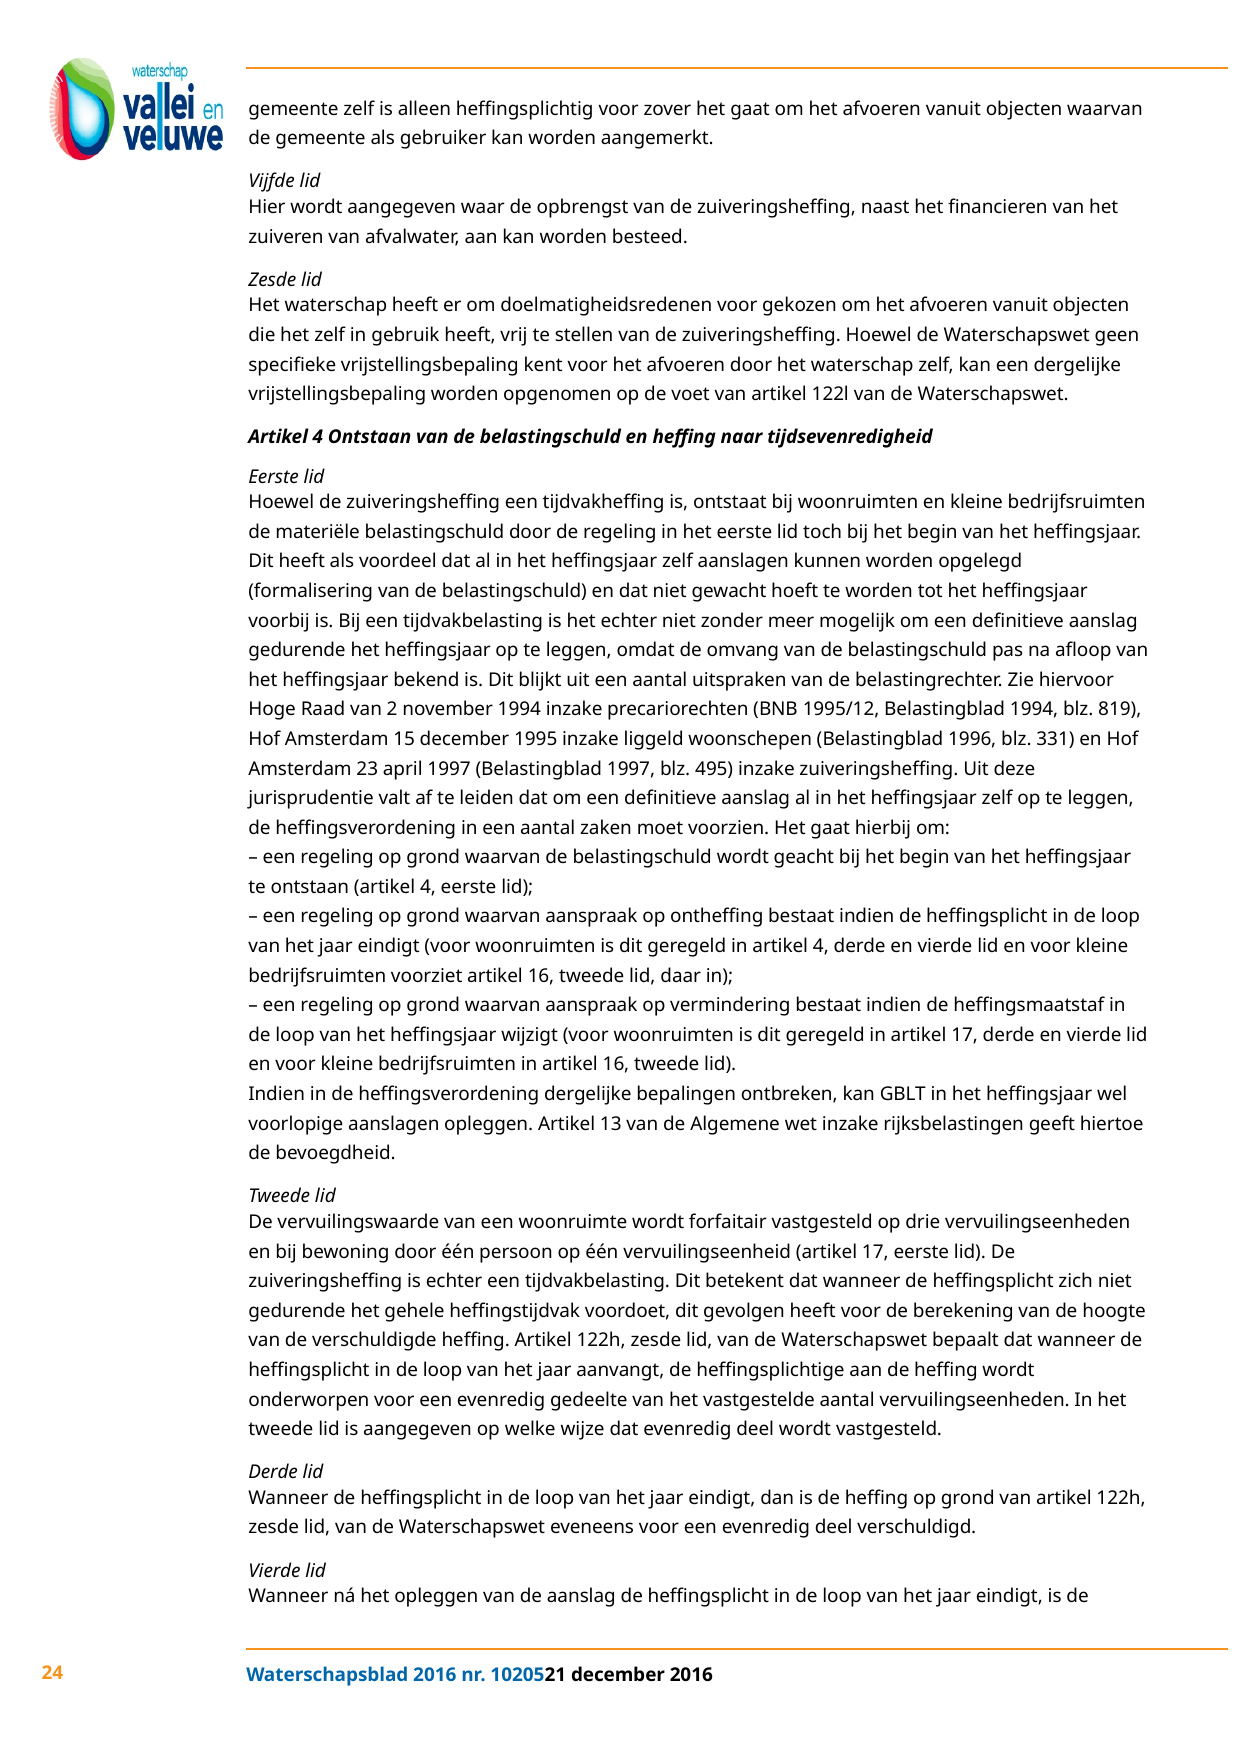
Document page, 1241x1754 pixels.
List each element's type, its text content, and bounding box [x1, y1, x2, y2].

text Derde lid [248, 1458, 1152, 1484]
text gemeente zelf is alleen heffingsplichtig voor zover het gaat om het afvoeren vanuit objecten waarvan de gemeente als gebruiker kan worden aangemerkt. [248, 95, 1152, 150]
text Indien in de heffingsverordening dergelijke bepalingen ontbreken, kan GBLT in het heffingsjaar wel voorlopige aanslagen opleggen. Artikel 13 van de Algemene wet inzake rijksbelastingen geeft hiertoe de bevoegdheid. [248, 1080, 1152, 1165]
text Wanneer de heffingsplicht in de loop van het jaar eindigt, dan is de heffing op grond van artikel 122h, zesde lid, van de Waterschapswet eveneens voor een evenredig deel verschuldigd. [248, 1484, 1152, 1539]
text – een regeling op grond waarvan de belastingschuld wordt geacht bij het begin van het heffingsjaar te ontstaan (artikel 4, eerste lid); [248, 843, 1152, 899]
text Vierde lid [248, 1557, 1152, 1583]
text – een regeling op grond waarvan aanspraak op vermindering bestaat indien de heffingsmaatstaf in de loop van het heffingsjaar wijzigt (voor woonruimten is dit geregeld in artikel 17, derde en vierde lid en voor kleine bedrijfsruimten in artikel 16, tweede lid). [248, 991, 1152, 1076]
text De vervuilingswaarde van een woonruimte wordt forfaitair vastgesteld op drie vervuilingseenheden en bij bewoning door één persoon op één vervuilingseenheid (artikel 17, eerste lid). De zuiveringsheffing is echter een tijdvakbelasting. Dit betekent dat wanneer de heffingsplicht zich niet gedurende het gehele heffingstijdvak voordoet, dit gevolgen heeft voor de berekening van de hoogte van de verschuldigde heffing. Artikel 122h, zesde lid, van de Waterschapswet bepaalt dat wanneer de heffingsplicht in de loop van het jaar aanvangt, de heffingsplichtige aan de heffing wordt onderworpen voor een evenredig gedeelte van het vastgestelde aantal vervuilingseenheden. In het tweede lid is aangegeven op welke wijze dat evenredig deel wordt vastgesteld. [248, 1208, 1152, 1441]
text Hoewel de zuiveringsheffing een tijdvakheffing is, ontstaat bij woonruimten en kleine bedrijfsruimten de materiële belastingschuld door de regeling in het eerste lid toch bij het begin van het heffingsjaar. Dit heeft als voordeel dat al in het heffingsjaar zelf aanslagen kunnen worden opgelegd (formalisering van de belastingschuld) en dat niet gewacht hoeft te worden tot het heffingsjaar voorbij is. Bij een tijdvakbelasting is het echter niet zonder meer mogelijk om een definitieve aanslag gedurende het heffingsjaar op te leggen, omdat de omvang van de belastingschuld pas na afloop van het heffingsjaar bekend is. Dit blijkt uit een aantal uitspraken van de belastingrechter. Zie hiervoor Hoge Raad van 2 november 1994 inzake precariorechten (BNB 1995/12, Belastingblad 1994, blz. 819), Hof Amsterdam 15 december 1995 inzake liggeld woonschepen (Belastingblad 1996, blz. 331) en Hof Amsterdam 23 april 1997 (Belastingblad 1997, blz. 495) inzake zuiveringsheffing. Uit deze jurisprudentie valt af te leiden dat om een definitieve aanslag al in het heffingsjaar zelf op te leggen, de heffingsverordening in een aantal zaken moet voorzien. Het gaat hierbij om: [248, 488, 1152, 840]
text Tweede lid [248, 1182, 1152, 1208]
text Het waterschap heeft er om doelmatigheidsredenen voor gekozen om het afvoeren vanuit objecten die het zelf in gebruik heeft, vrij te stellen van de zuiveringsheffing. Hoewel de Waterschapswet geen specifieke vrijstellingsbepaling kent voor het afvoeren door het waterschap zelf, kan een dergelijke vrijstellingsbepaling worden opgenomen op de voet van artikel 122l van de Waterschapswet. [248, 292, 1152, 406]
text Vijfde lid [248, 167, 1152, 193]
text – een regeling op grond waarvan aanspraak op ontheffing bestaat indien de heffingsplicht in de loop van het jaar eindigt (voor woonruimten is dit geregeld in artikel 4, derde en vierde lid en voor kleine bedrijfsruimten voorziet artikel 16, tweede lid, daar in); [248, 903, 1152, 988]
picture [41, 47, 231, 172]
text Wanneer ná het opleggen van de aanslag de heffingsplicht in de loop van het jaar eindigt, is de [248, 1583, 1152, 1608]
text Artikel 4 Ontstaan van de belastingschuld en heffing naar tijdsevenredigheid [248, 423, 1152, 449]
text Hier wordt aangegeven waar de opbrengst van de zuiveringsheffing, naast het financieren van het zuiveren van afvalwater, aan kan worden besteed. [248, 193, 1152, 248]
text Eerste lid [248, 463, 1152, 488]
text Zesde lid [248, 266, 1152, 292]
